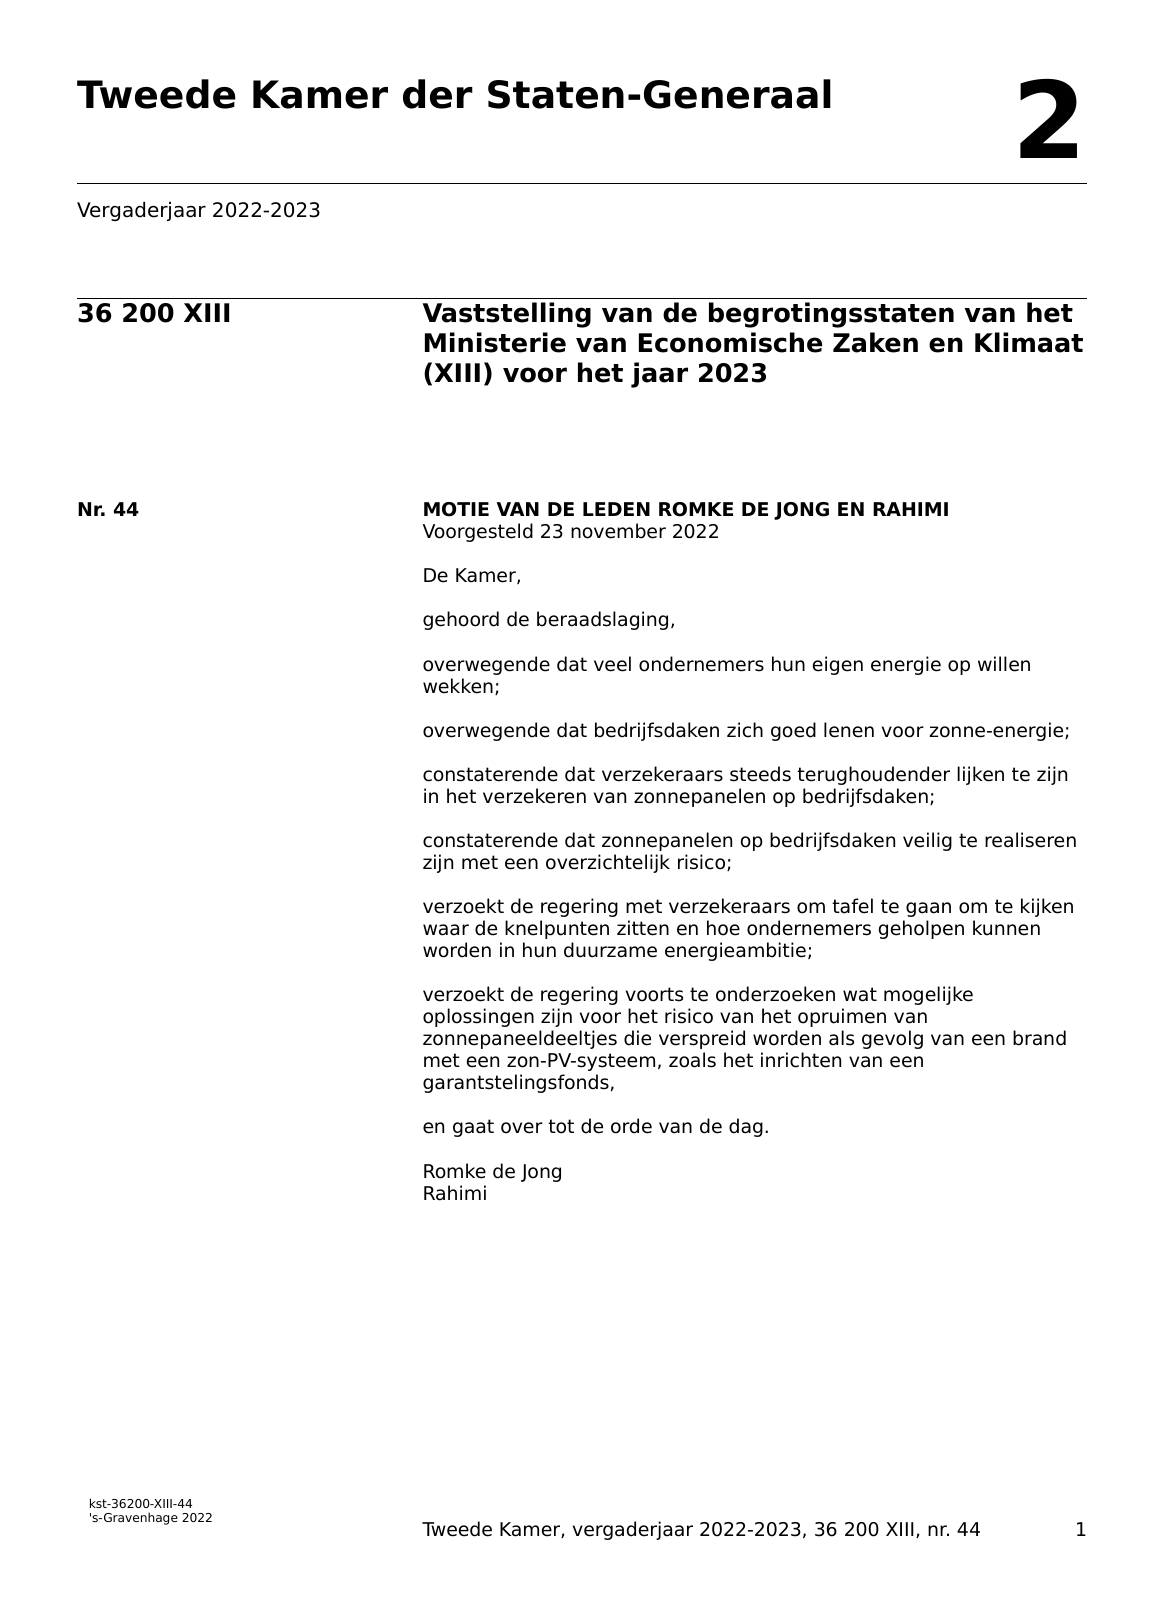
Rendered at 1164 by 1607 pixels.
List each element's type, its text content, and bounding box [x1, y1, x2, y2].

table_cell Vergaderjaar 2022-2023 [77, 184, 1087, 298]
text 's-Gravenhage 2022 [88, 1511, 323, 1525]
text constaterende dat verzekeraars steeds terughoudender lijken te zijn in het verzekeren van zonnepanelen op bedrijfsdaken; [422, 764, 1087, 808]
text verzoekt de regering met verzekeraars om tafel te gaan om te kijken waar de knelpunten zitten en hoe ondernemers geholpen kunnen worden in hun duurzame energieambitie; [422, 896, 1087, 962]
text overwegende dat bedrijfsdaken zich goed lenen voor zonne-energie; [422, 720, 1087, 742]
text verzoekt de regering voorts te onderzoeken wat mogelijke oplossingen zijn voor het risico van het opruimen van zonnepaneeldeeltjes die verspreid worden als gevolg van een brand met een zon-PV-systeem, zoals het inrichten van een garantstelingsfonds, [422, 984, 1087, 1094]
text overwegende dat veel ondernemers hun eigen energie op willen wekken; [422, 653, 1087, 697]
text kst-36200-XIII-44 [88, 1497, 323, 1511]
text Rahimi [422, 1182, 1087, 1204]
text De Kamer, [422, 565, 1087, 587]
text Romke de Jong [422, 1161, 1087, 1182]
subtitle Nr. 44 MOTIE VAN DE LEDEN ROMKE DE JONG EN RAHIMI [77, 499, 1087, 521]
text Voorgesteld 23 november 2022 [422, 521, 1087, 543]
table_header Tweede Kamer der Staten-Generaal [77, 59, 886, 183]
text en gaat over tot de orde van de dag. [422, 1116, 1087, 1138]
text constaterende dat zonnepanelen op bedrijfsdaken veilig te realiseren zijn met een overzichtelijk risico; [422, 830, 1087, 874]
subtitle 36 200 XIII Vaststelling van de begrotingsstaten van het Ministerie van Economische Zaken en Klimaat (XIII) voor het jaar 2023 [77, 299, 1087, 388]
table_header 2 [886, 59, 1087, 183]
text gehoord de beraadslaging, [422, 609, 1087, 631]
